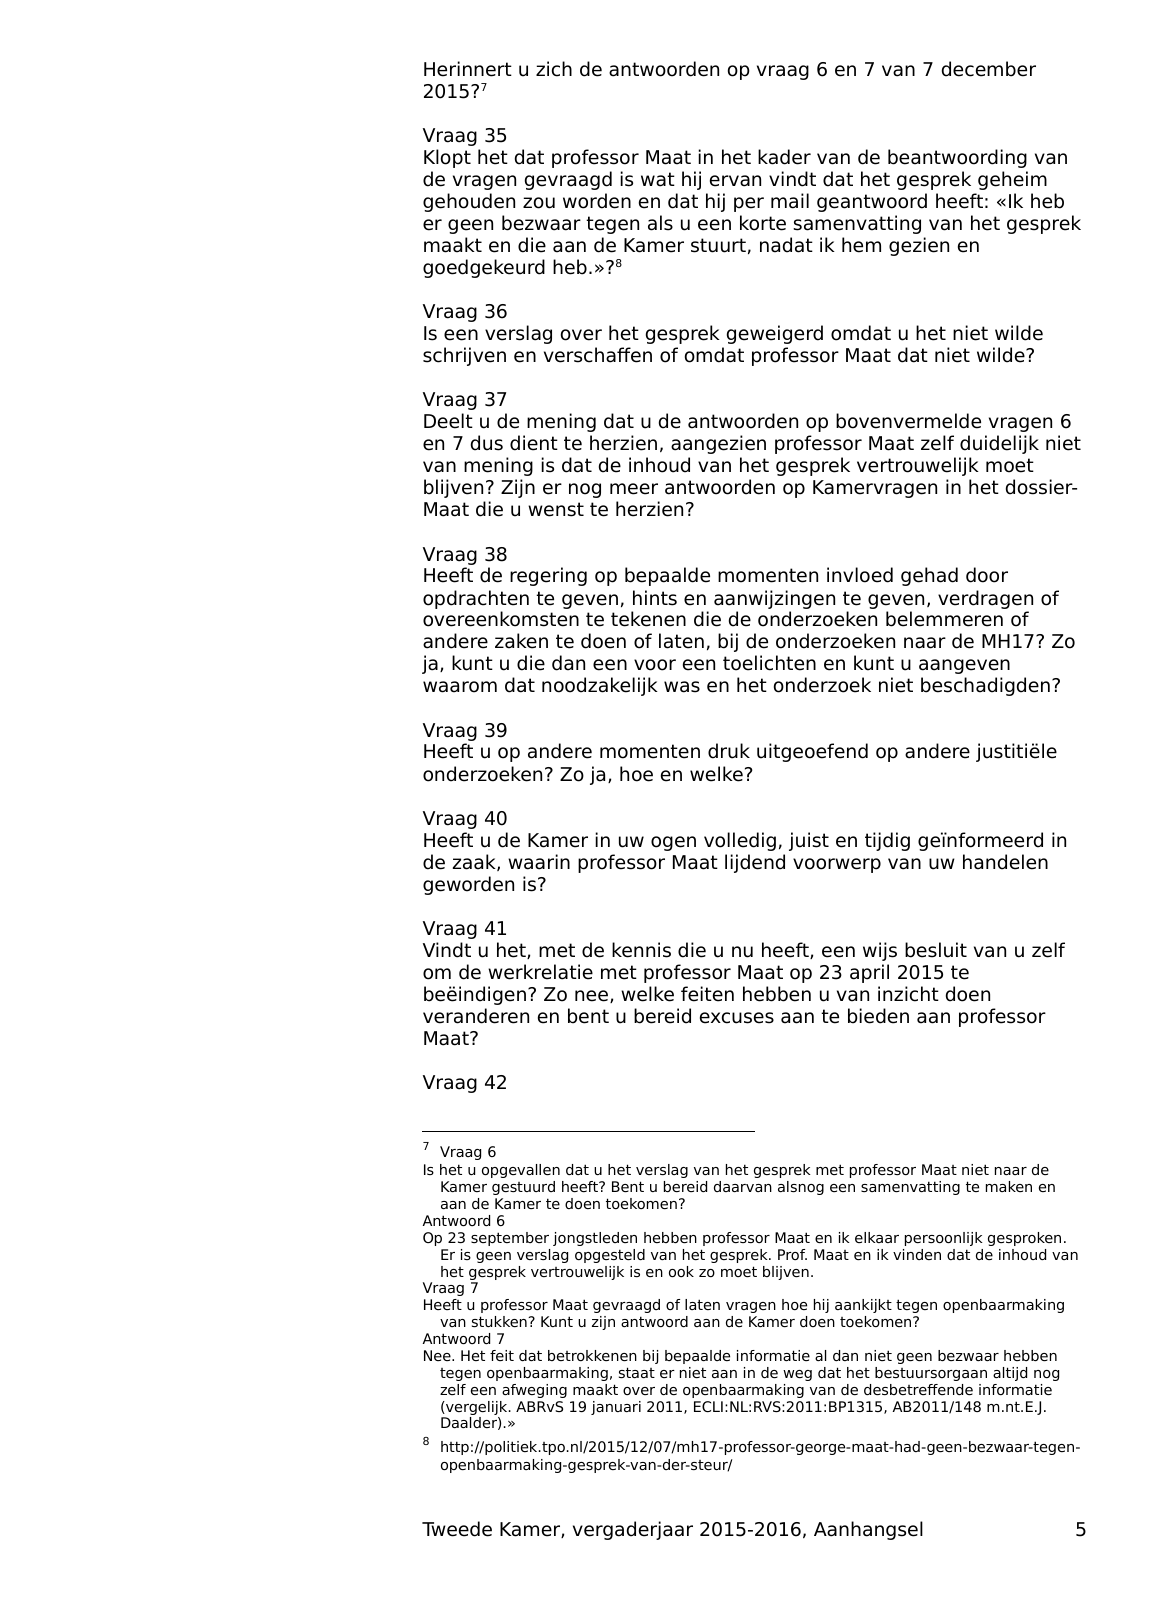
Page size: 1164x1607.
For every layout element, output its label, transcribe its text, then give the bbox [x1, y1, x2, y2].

text Is een verslag over het gesprek geweigerd omdat u het niet wilde schrijven en verschaffen of omdat professor Maat dat niet wilde? [422, 323, 1087, 367]
text Deelt u de mening dat u de antwoorden op bovenvermelde vragen 6 en 7 dus dient te herzien, aangezien professor Maat zelf duidelijk niet van mening is dat de inhoud van het gesprek vertrouwelijk moet blijven? Zijn er nog meer antwoorden op Kamervragen in het dossier-Maat die u wenst te herzien? [422, 411, 1087, 521]
text Vraag 38 [422, 543, 1087, 565]
text Antwoord 6 [422, 1213, 1087, 1230]
text Vraag 35 [422, 125, 1087, 147]
text Vraag 41 [422, 918, 1087, 940]
text Vraag 42 [422, 1072, 1087, 1094]
text Vraag 40 [422, 808, 1087, 829]
text Heeft de regering op bepaalde momenten invloed gehad door opdrachten te geven, hints en aanwijzingen te geven, verdragen of overeenkomsten te tekenen die de onderzoeken belemmeren of andere zaken te doen of laten, bij de onderzoeken naar de MH17? Zo ja, kunt u die dan een voor een toelichten en kunt u aangeven waarom dat noodzakelijk was en het onderzoek niet beschadigden? [422, 565, 1087, 697]
text Heeft u professor Maat gevraagd of laten vragen hoe hij aankijkt tegen openbaarmaking van stukken? Kunt u zijn antwoord aan de Kamer doen toekomen? [422, 1297, 1087, 1331]
text Klopt het dat professor Maat in het kader van de beantwoording van de vragen gevraagd is wat hij ervan vindt dat het gesprek geheim gehouden zou worden en dat hij per mail geantwoord heeft: «Ik heb er geen bezwaar tegen als u een korte samenvatting van het gesprek maakt en die aan de Kamer stuurt, nadat ik hem gezien en goedgekeurd heb.»? [422, 147, 1087, 279]
text Vraag 6 [422, 1140, 1087, 1162]
text Vraag 7 [422, 1281, 1087, 1297]
text Heeft u de Kamer in uw ogen volledig, juist en tijdig geïnformeerd in de zaak, waarin professor Maat lijdend voorwerp van uw handelen geworden is? [422, 829, 1087, 896]
text Antwoord 7 [422, 1331, 1087, 1348]
text Vraag 39 [422, 719, 1087, 741]
text Vraag 36 [422, 301, 1087, 323]
text Vraag 37 [422, 389, 1087, 411]
text Heeft u op andere momenten druk uitgeoefend op andere justitiële onderzoeken? Zo ja, hoe en welke? [422, 741, 1087, 785]
text Is het u opgevallen dat u het verslag van het gesprek met professor Maat niet naar de Kamer gestuurd heeft? Bent u bereid daarvan alsnog een samenvatting te maken en aan de Kamer te doen toekomen? [422, 1162, 1087, 1213]
text Nee. Het feit dat betrokkenen bij bepaalde informatie al dan niet geen bezwaar hebben tegen openbaarmaking, staat er niet aan in de weg dat het bestuursorgaan altijd nog zelf een afweging maakt over de openbaarmaking van de desbetreffende informatie (vergelijk. ABRvS 19 januari 2011, ECLI:NL:RVS:2011:BP1315, AB2011/148 m.nt.E.J. Daalder).» [422, 1348, 1087, 1432]
text http://politiek.tpo.nl/2015/12/07/mh17-professor-george-maat-had-geen-bezwaar-tegen-openbaarmaking-gesprek-van-der-steur/ [422, 1435, 1087, 1474]
text Herinnert u zich de antwoorden op vraag 6 en 7 van 7 december 2015? [422, 59, 1087, 103]
text Vindt u het, met de kennis die u nu heeft, een wijs besluit van u zelf om de werkrelatie met professor Maat op 23 april 2015 te beëindigen? Zo nee, welke feiten hebben u van inzicht doen veranderen en bent u bereid excuses aan te bieden aan professor Maat? [422, 940, 1087, 1049]
text Op 23 september jongstleden hebben professor Maat en ik elkaar persoonlijk gesproken. Er is geen verslag opgesteld van het gesprek. Prof. Maat en ik vinden dat de inhoud van het gesprek vertrouwelijk is en ook zo moet blijven. [422, 1230, 1087, 1281]
